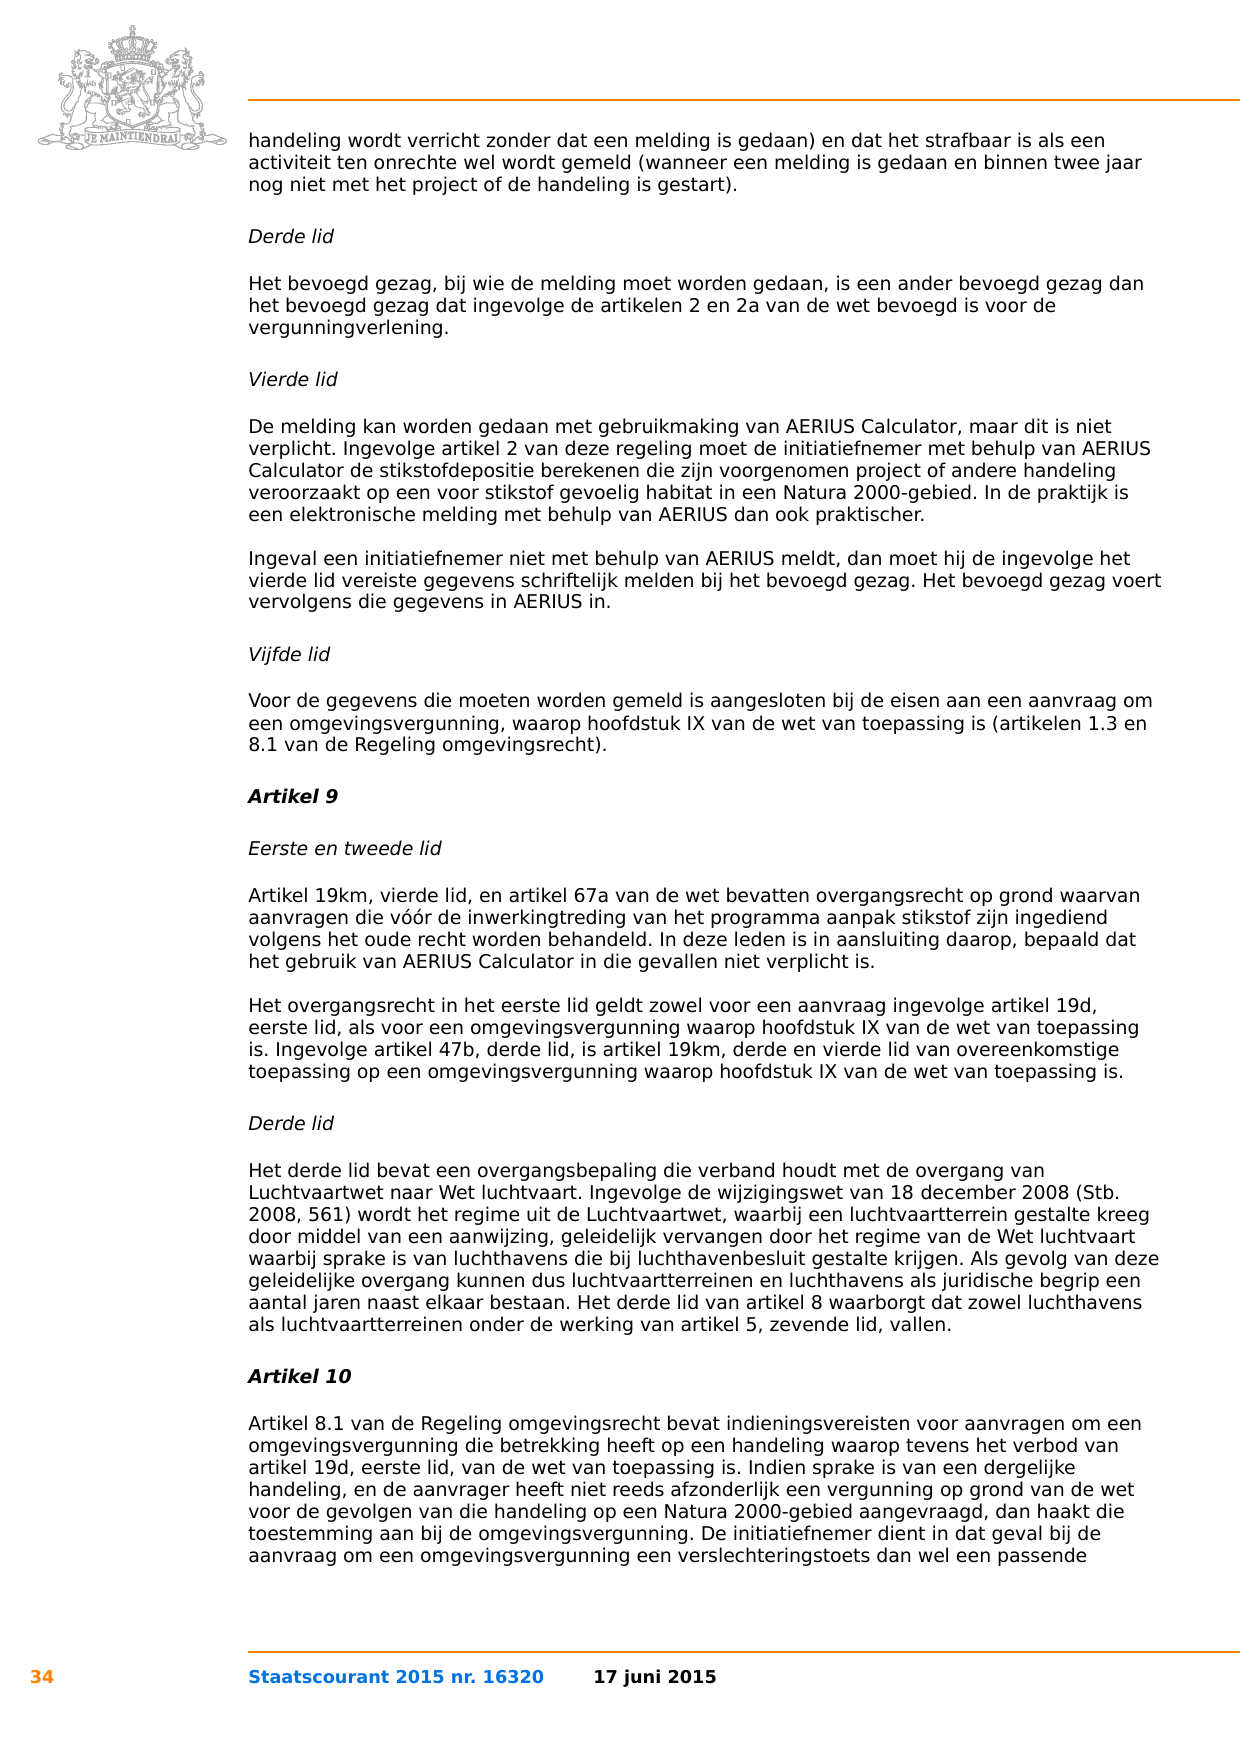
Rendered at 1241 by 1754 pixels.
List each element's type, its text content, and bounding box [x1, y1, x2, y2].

text Voor de gegevens die moeten worden gemeld is aangesloten bij de eisen aan een aanvraag om een omgevingsvergunning, waarop hoofdstuk IX van de wet van toepassing is (artikelen 1.3 en 8.1 van de Regeling omgevingsrecht). [248, 690, 1163, 756]
subtitle Vierde lid [248, 369, 1163, 391]
subtitle Vijfde lid [248, 643, 1163, 665]
text Het bevoegd gezag, bij wie de melding moet worden gedaan, is een ander bevoegd gezag dan het bevoegd gezag dat ingevolge de artikelen 2 en 2a van de wet bevoegd is voor de vergunningverlening. [248, 273, 1163, 339]
picture [38, 25, 227, 150]
subtitle Derde lid [248, 1113, 1163, 1135]
text handeling wordt verricht zonder dat een melding is gedaan) en dat het strafbaar is als een activiteit ten onrechte wel wordt gemeld (wanneer een melding is gedaan en binnen twee jaar nog niet met het project of de handeling is gestart). [248, 130, 1163, 196]
subtitle Artikel 9 [248, 786, 1163, 808]
subtitle Derde lid [248, 226, 1163, 248]
text Ingeval een initiatiefnemer niet met behulp van AERIUS meldt, dan moet hij de ingevolge het vierde lid vereiste gegevens schriftelijk melden bij het bevoegd gezag. Het bevoegd gezag voert vervolgens die gegevens in AERIUS in. [248, 547, 1163, 613]
text Het overgangsrecht in het eerste lid geldt zowel voor een aanvraag ingevolge artikel 19d, eerste lid, als voor een omgevingsvergunning waarop hoofdstuk IX van de wet van toepassing is. Ingevolge artikel 47b, derde lid, is artikel 19km, derde en vierde lid van overeenkomstige toepassing op een omgevingsvergunning waarop hoofdstuk IX van de wet van toepassing is. [248, 995, 1163, 1083]
subtitle Eerste en tweede lid [248, 838, 1163, 860]
text Het derde lid bevat een overgangsbepaling die verband houdt met de overgang van Luchtvaartwet naar Wet luchtvaart. Ingevolge de wijzigingswet van 18 december 2008 (Stb. 2008, 561) wordt het regime uit de Luchtvaartwet, waarbij een luchtvaartterrein gestalte kreeg door middel van een aanwijzing, geleidelijk vervangen door het regime van de Wet luchtvaart waarbij sprake is van luchthavens die bij luchthavenbesluit gestalte krijgen. Als gevolg van deze geleidelijke overgang kunnen dus luchtvaartterreinen en luchthavens als juridische begrip een aantal jaren naast elkaar bestaan. Het derde lid van artikel 8 waarborgt dat zowel luchthavens als luchtvaartterreinen onder de werking van artikel 5, zevende lid, vallen. [248, 1160, 1163, 1336]
text Artikel 19km, vierde lid, en artikel 67a van de wet bevatten overgangsrecht op grond waarvan aanvragen die vóór de inwerkingtreding van het programma aanpak stikstof zijn ingediend volgens het oude recht worden behandeld. In deze leden is in aansluiting daarop, bepaald dat het gebruik van AERIUS Calculator in die gevallen niet verplicht is. [248, 885, 1163, 973]
text De melding kan worden gedaan met gebruikmaking van AERIUS Calculator, maar dit is niet verplicht. Ingevolge artikel 2 van deze regeling moet de initiatiefnemer met behulp van AERIUS Calculator de stikstofdepositie berekenen die zijn voorgenomen project of andere handeling veroorzaakt op een voor stikstof gevoelig habitat in een Natura 2000-gebied. In de praktijk is een elektronische melding met behulp van AERIUS dan ook praktischer. [248, 416, 1163, 526]
subtitle Artikel 10 [248, 1366, 1163, 1388]
text Artikel 8.1 van de Regeling omgevingsrecht bevat indieningsvereisten voor aanvragen om een omgevingsvergunning die betrekking heeft op een handeling waarop tevens het verbod van artikel 19d, eerste lid, van de wet van toepassing is. Indien sprake is van een dergelijke handeling, en de aanvrager heeft niet reeds afzonderlijk een vergunning op grond van de wet voor de gevolgen van die handeling op een Natura 2000-gebied aangevraagd, dan haakt die toestemming aan bij de omgevingsvergunning. De initiatiefnemer dient in dat geval bij de aanvraag om een omgevingsvergunning een verslechteringstoets dan wel een passende [248, 1413, 1163, 1567]
